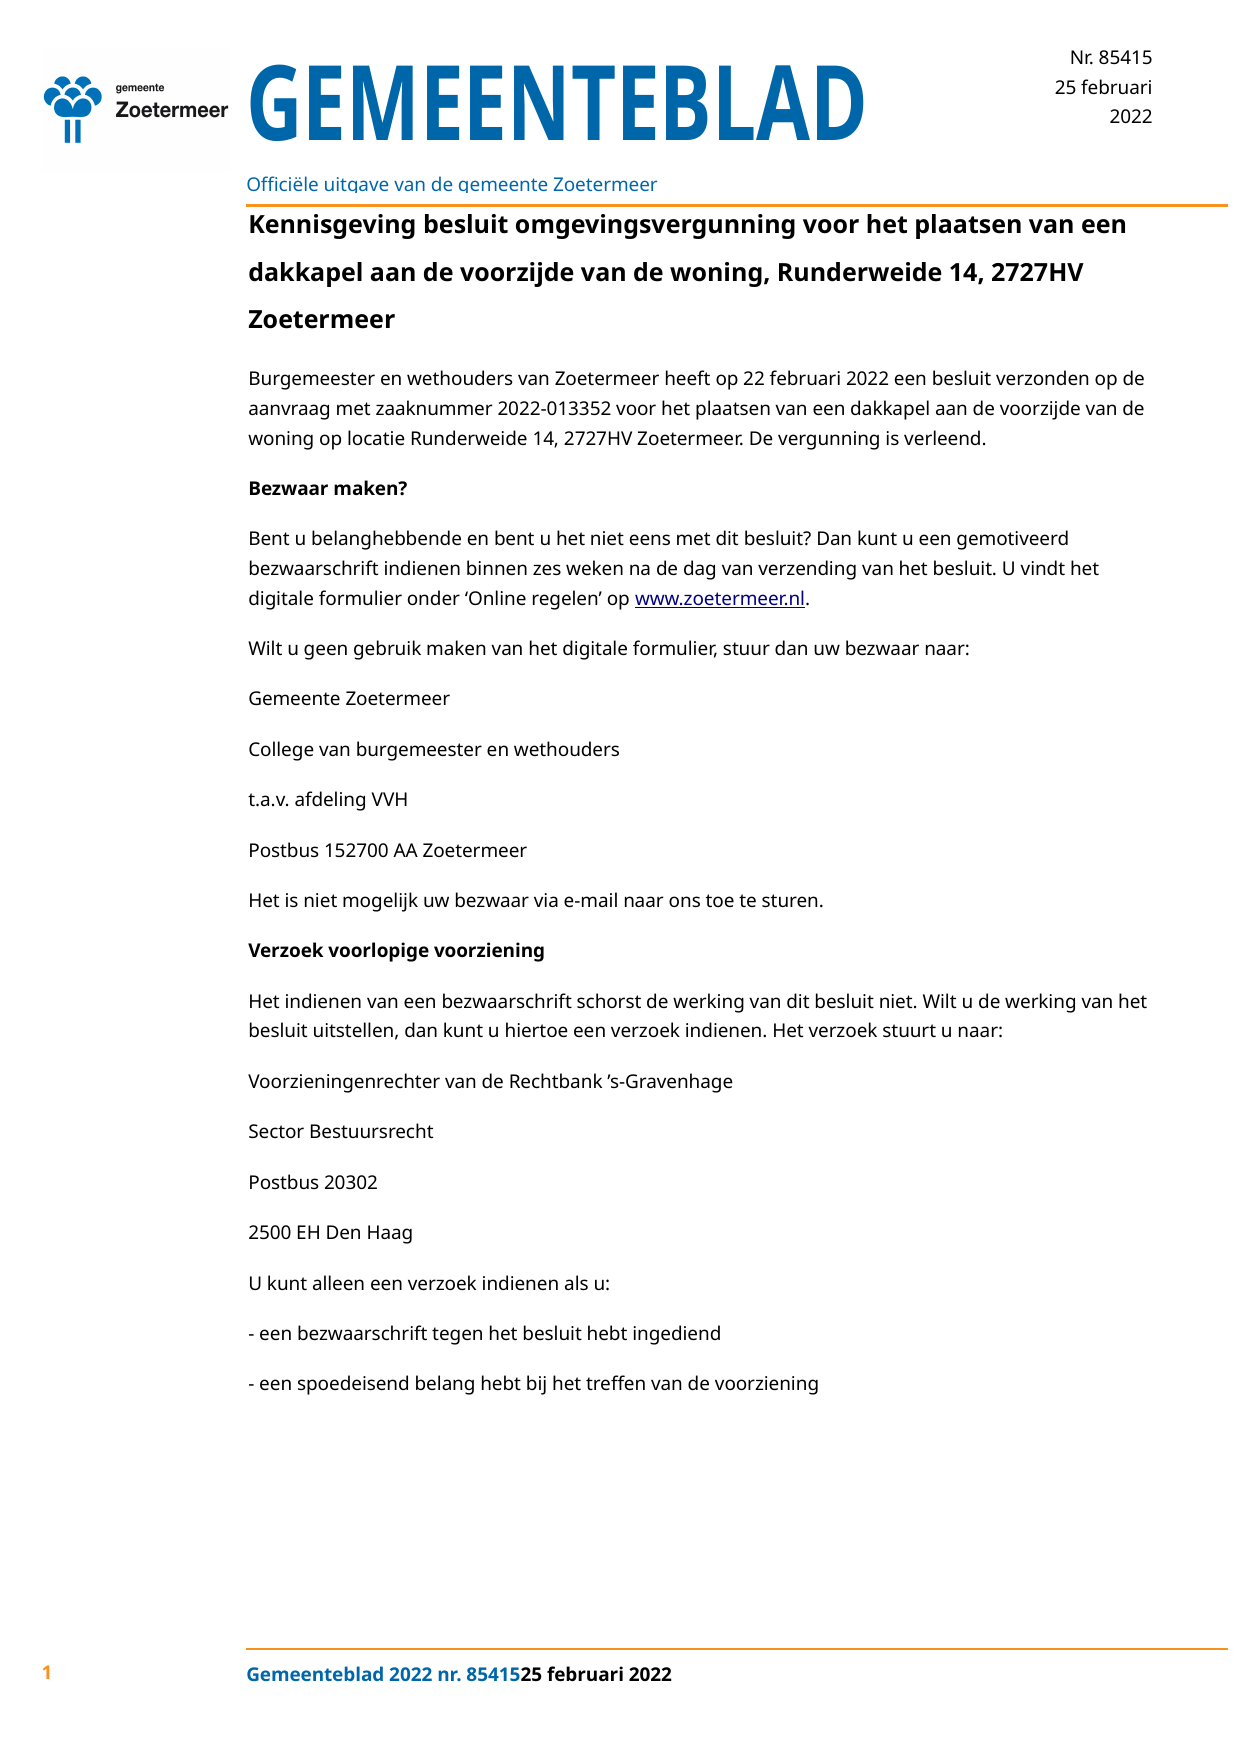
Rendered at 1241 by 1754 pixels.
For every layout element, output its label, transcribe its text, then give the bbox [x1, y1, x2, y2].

text Voorzieningenrechter van de Rechtbank ’s-Gravenhage [248, 1068, 1152, 1094]
text Het indienen van een bezwaarschrift schorst de werking van dit besluit niet. Wilt u de werking van het besluit uitstellen, dan kunt u hiertoe een verzoek indienen. Het verzoek stuurt u naar: [248, 988, 1152, 1043]
text 2500 EH Den Haag [248, 1219, 1152, 1245]
text Postbus 20302 [248, 1169, 1152, 1194]
text - een bezwaarschrift tegen het besluit hebt ingediend [248, 1320, 1152, 1346]
text Verzoek voorlopige voorziening [248, 938, 1152, 963]
text Postbus 152700 AA Zoetermeer [248, 837, 1152, 862]
text U kunt alleen een verzoek indienen als u: [248, 1270, 1152, 1295]
text Gemeente Zoetermeer [248, 686, 1152, 711]
text Bezwaar maken? [248, 475, 1152, 501]
text Sector Bestuursrecht [248, 1118, 1152, 1144]
text Burgemeester en wethouders van Zoetermeer heeft op 22 februari 2022 een besluit verzonden op de aanvraag met zaaknummer 2022-013352 voor het plaatsen van een dakkapel aan de voorzijde van de woning op locatie Runderweide 14, 2727HV Zoetermeer. De vergunning is verleend. [248, 366, 1152, 450]
text Kennisgeving besluit omgevingsvergunning voor het plaatsen van een dakkapel aan de voorzijde van de woning, Runderweide 14, 2727HV Zoetermeer [248, 207, 1152, 336]
text Het is niet mogelijk uw bezwaar via e-mail naar ons toe te sturen. [248, 887, 1152, 913]
text t.a.v. afdeling VVH [248, 786, 1152, 812]
text Wilt u geen gebruik maken van het digitale formulier, stuur dan uw bezwaar naar: [248, 635, 1152, 661]
picture [41, 47, 231, 172]
text - een spoedeisend belang hebt bij het treffen van de voorziening [248, 1371, 1152, 1396]
text Bent u belanghebbende en bent u het niet eens met dit besluit? Dan kunt u een gemotiveerd bezwaarschrift indienen binnen zes weken na de dag van verzending van het besluit. U vindt het digitale formulier onder ‘Online regelen’ op www.zoetermeer.nl. [248, 526, 1152, 610]
text College van burgemeester en wethouders [248, 736, 1152, 762]
